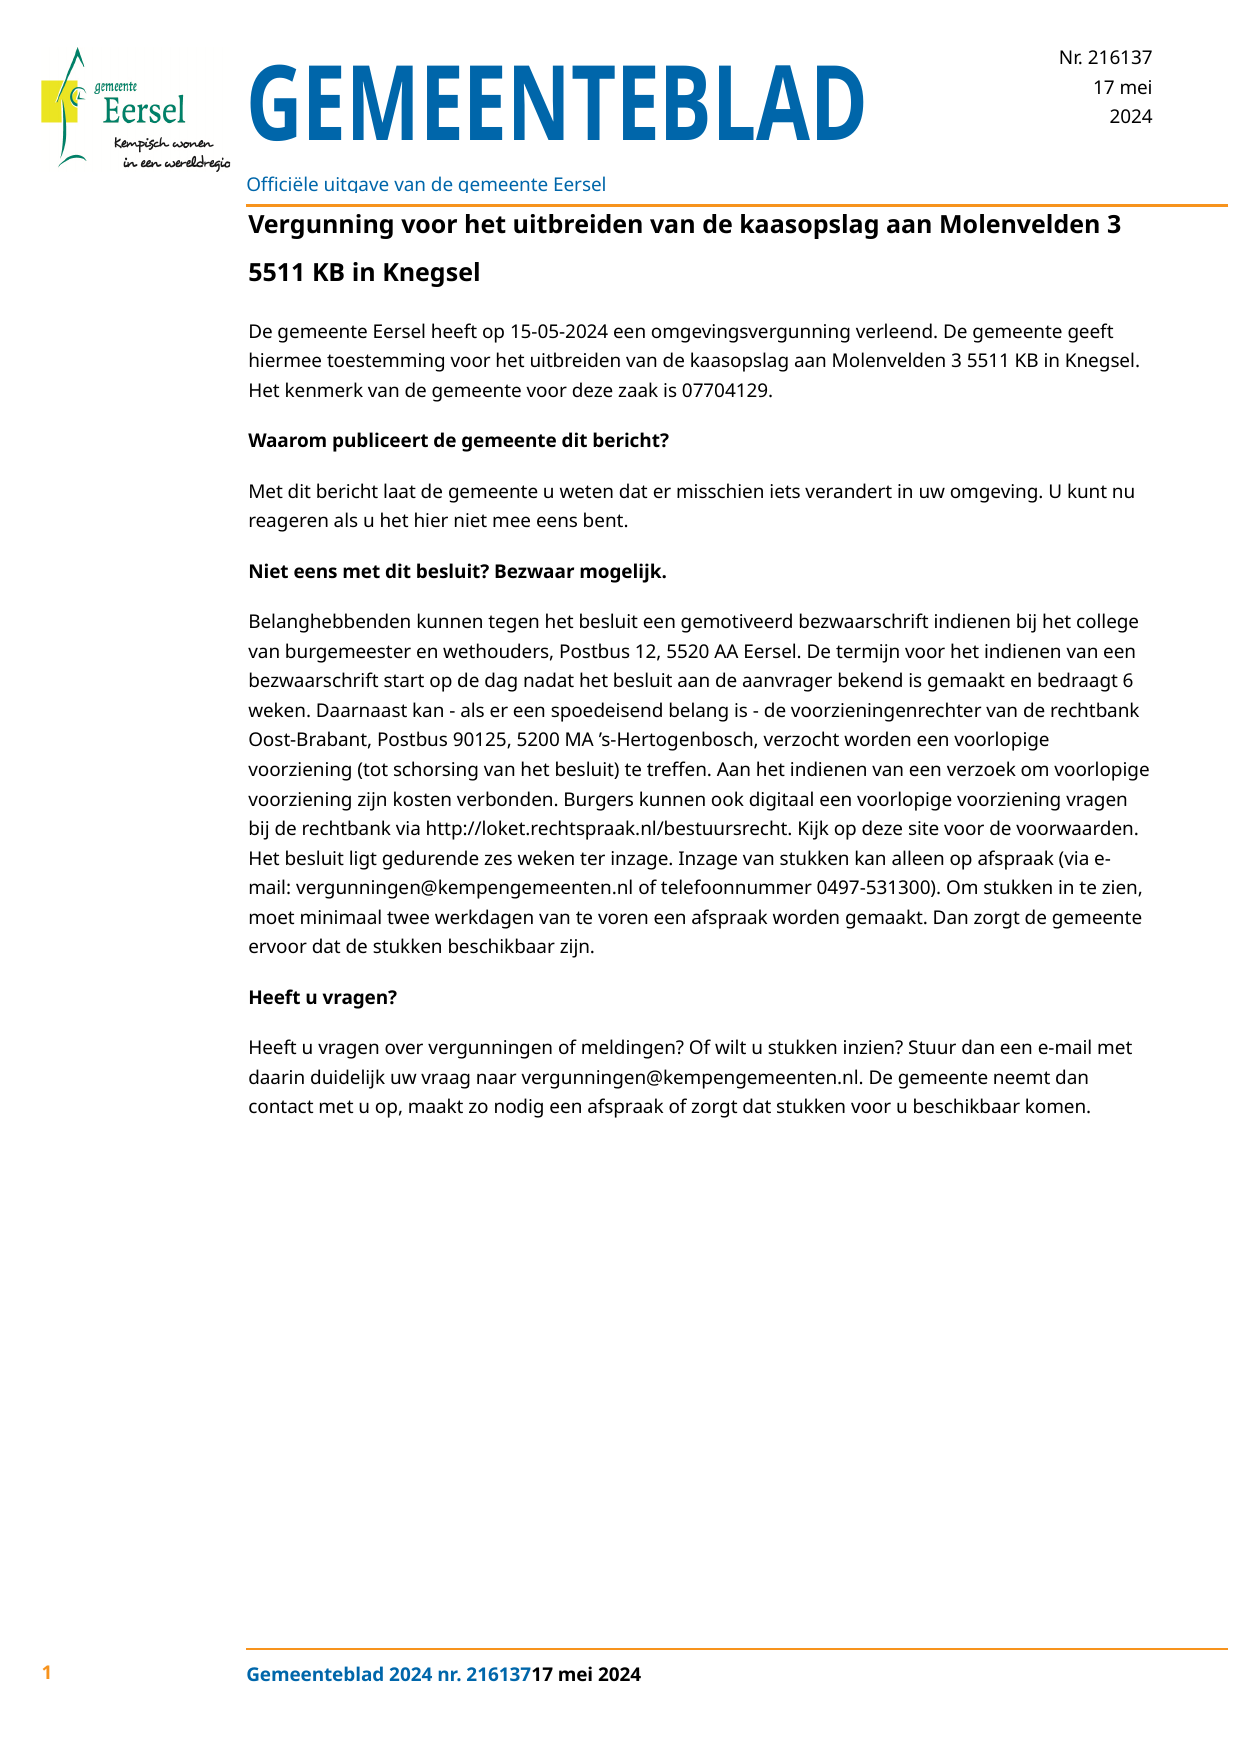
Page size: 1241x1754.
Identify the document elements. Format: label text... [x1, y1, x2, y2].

text Heeft u vragen over vergunningen of meldingen? Of wilt u stukken inzien? Stuur dan een e-mail met daarin duidelijk uw vraag naar vergunningen@kempengemeenten.nl. De gemeente neemt dan contact met u op, maakt zo nodig een afspraak of zorgt dat stukken voor u beschikbaar komen. [248, 1034, 1152, 1119]
text Niet eens met dit besluit? Bezwaar mogelijk. [248, 558, 1152, 584]
text Heeft u vragen? [248, 984, 1152, 1010]
text Waarom publiceert de gemeente dit bericht? [248, 427, 1152, 453]
text De gemeente Eersel heeft op 15-05-2024 een omgevingsvergunning verleend. De gemeente geeft hiermee toestemming voor het uitbreiden van de kaasopslag aan Molenvelden 3 5511 KB in Knegsel. Het kenmerk van de gemeente voor deze zaak is 07704129. [248, 318, 1152, 403]
text Vergunning voor het uitbreiden van de kaasopslag aan Molenvelden 3 5511 KB in Knegsel [248, 207, 1152, 288]
picture [41, 47, 231, 172]
text Met dit bericht laat de gemeente u weten dat er misschien iets verandert in uw omgeving. U kunt nu reageren als u het hier niet mee eens bent. [248, 478, 1152, 533]
text Belanghebbenden kunnen tegen het besluit een gemotiveerd bezwaarschrift indienen bij het college van burgemeester en wethouders, Postbus 12, 5520 AA Eersel. De termijn voor het indienen van een bezwaarschrift start op de dag nadat het besluit aan de aanvrager bekend is gemaakt en bedraagt 6 weken. Daarnaast kan - als er een spoedeisend belang is - de voorzieningenrechter van de rechtbank Oost-Brabant, Postbus 90125, 5200 MA ’s-Hertogenbosch, verzocht worden een voorlopige voorziening (tot schorsing van het besluit) te treffen. Aan het indienen van een verzoek om voorlopige voorziening zijn kosten verbonden. Burgers kunnen ook digitaal een voorlopige voorziening vragen bij de rechtbank via http://loket.rechtspraak.nl/bestuursrecht. Kijk op deze site voor de voorwaarden. Het besluit ligt gedurende zes weken ter inzage. Inzage van stukken kan alleen op afspraak (via e-mail: vergunningen@kempengemeenten.nl of telefoonnummer 0497-531300). Om stukken in te zien, moet minimaal twee werkdagen van te voren een afspraak worden gemaakt. Dan zorgt de gemeente ervoor dat de stukken beschikbaar zijn. [248, 608, 1152, 959]
